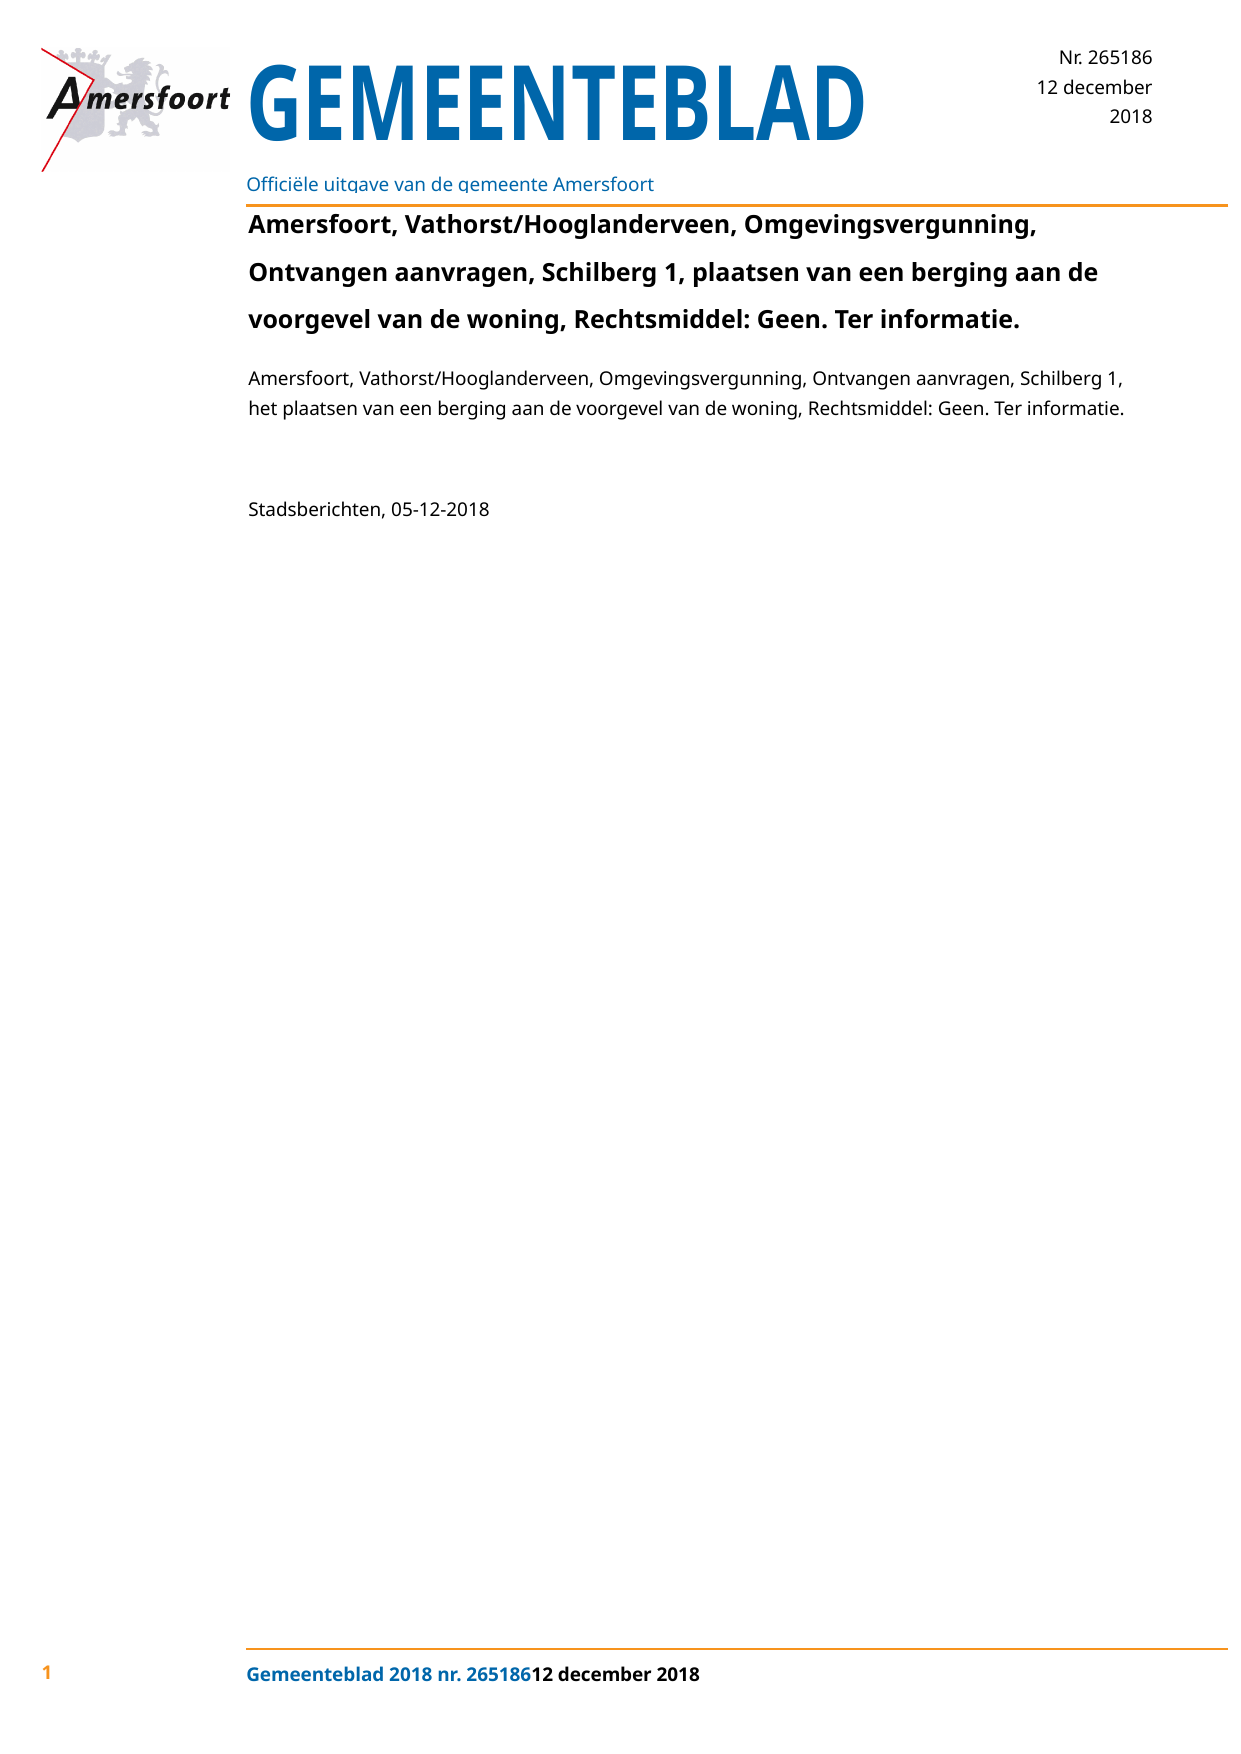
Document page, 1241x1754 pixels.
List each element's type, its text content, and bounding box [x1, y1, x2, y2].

text Amersfoort, Vathorst/Hooglanderveen, Omgevingsvergunning, Ontvangen aanvragen, Schilberg 1, plaatsen van een berging aan de voorgevel van de woning, Rechtsmiddel: Geen. Ter informatie. [248, 207, 1152, 336]
text Stadsberichten, 05-12-2018 [248, 496, 1152, 522]
text Amersfoort, Vathorst/Hooglanderveen, Omgevingsvergunning, Ontvangen aanvragen, Schilberg 1, het plaatsen van een berging aan de voorgevel van de woning, Rechtsmiddel: Geen. Ter informatie. [248, 366, 1152, 421]
picture [41, 47, 231, 172]
